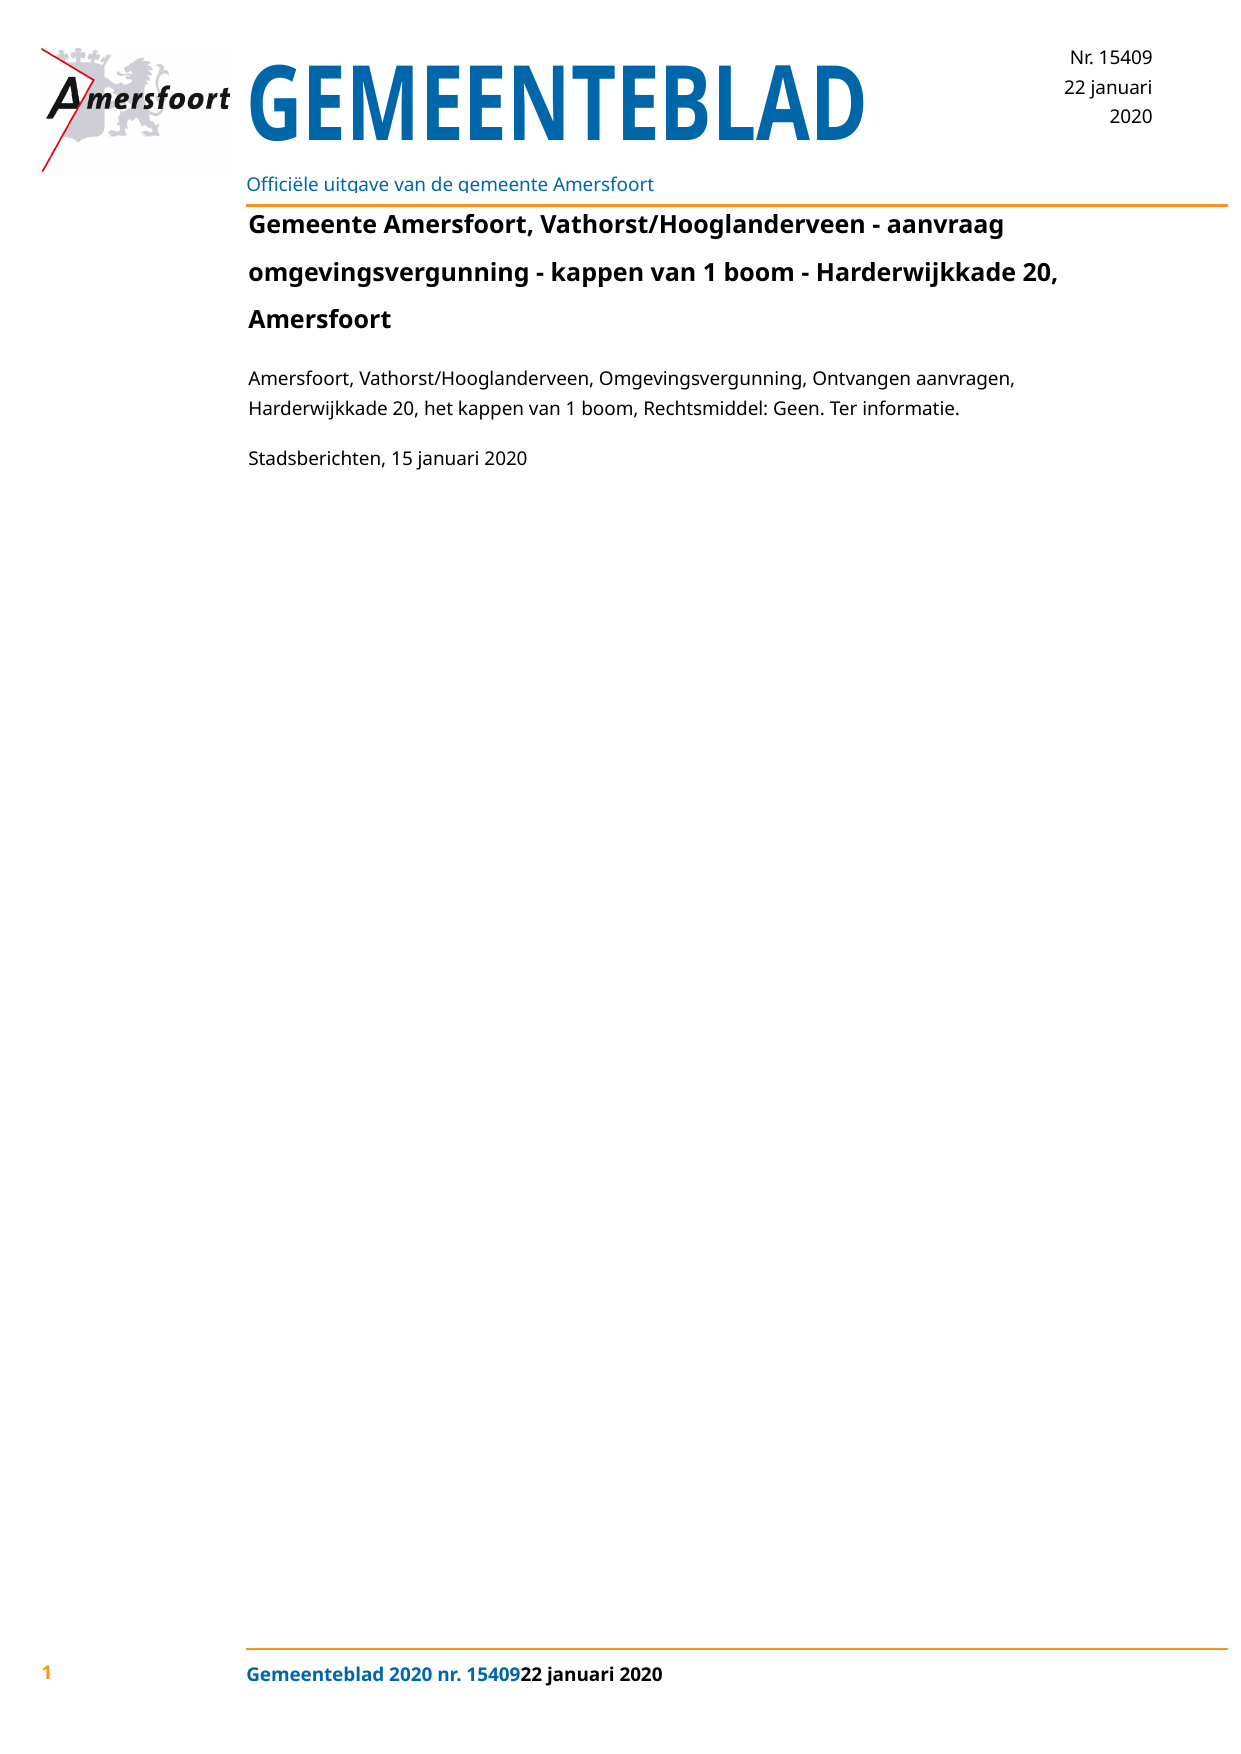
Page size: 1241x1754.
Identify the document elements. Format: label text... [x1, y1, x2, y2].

text Amersfoort, Vathorst/Hooglanderveen, Omgevingsvergunning, Ontvangen aanvragen, Harderwijkkade 20, het kappen van 1 boom, Rechtsmiddel: Geen. Ter informatie. [248, 366, 1152, 421]
text Gemeente Amersfoort, Vathorst/Hooglanderveen - aanvraag omgevingsvergunning - kappen van 1 boom - Harderwijkkade 20, Amersfoort [248, 207, 1152, 336]
picture [41, 47, 231, 172]
text Stadsberichten, 15 januari 2020 [248, 446, 1152, 471]
